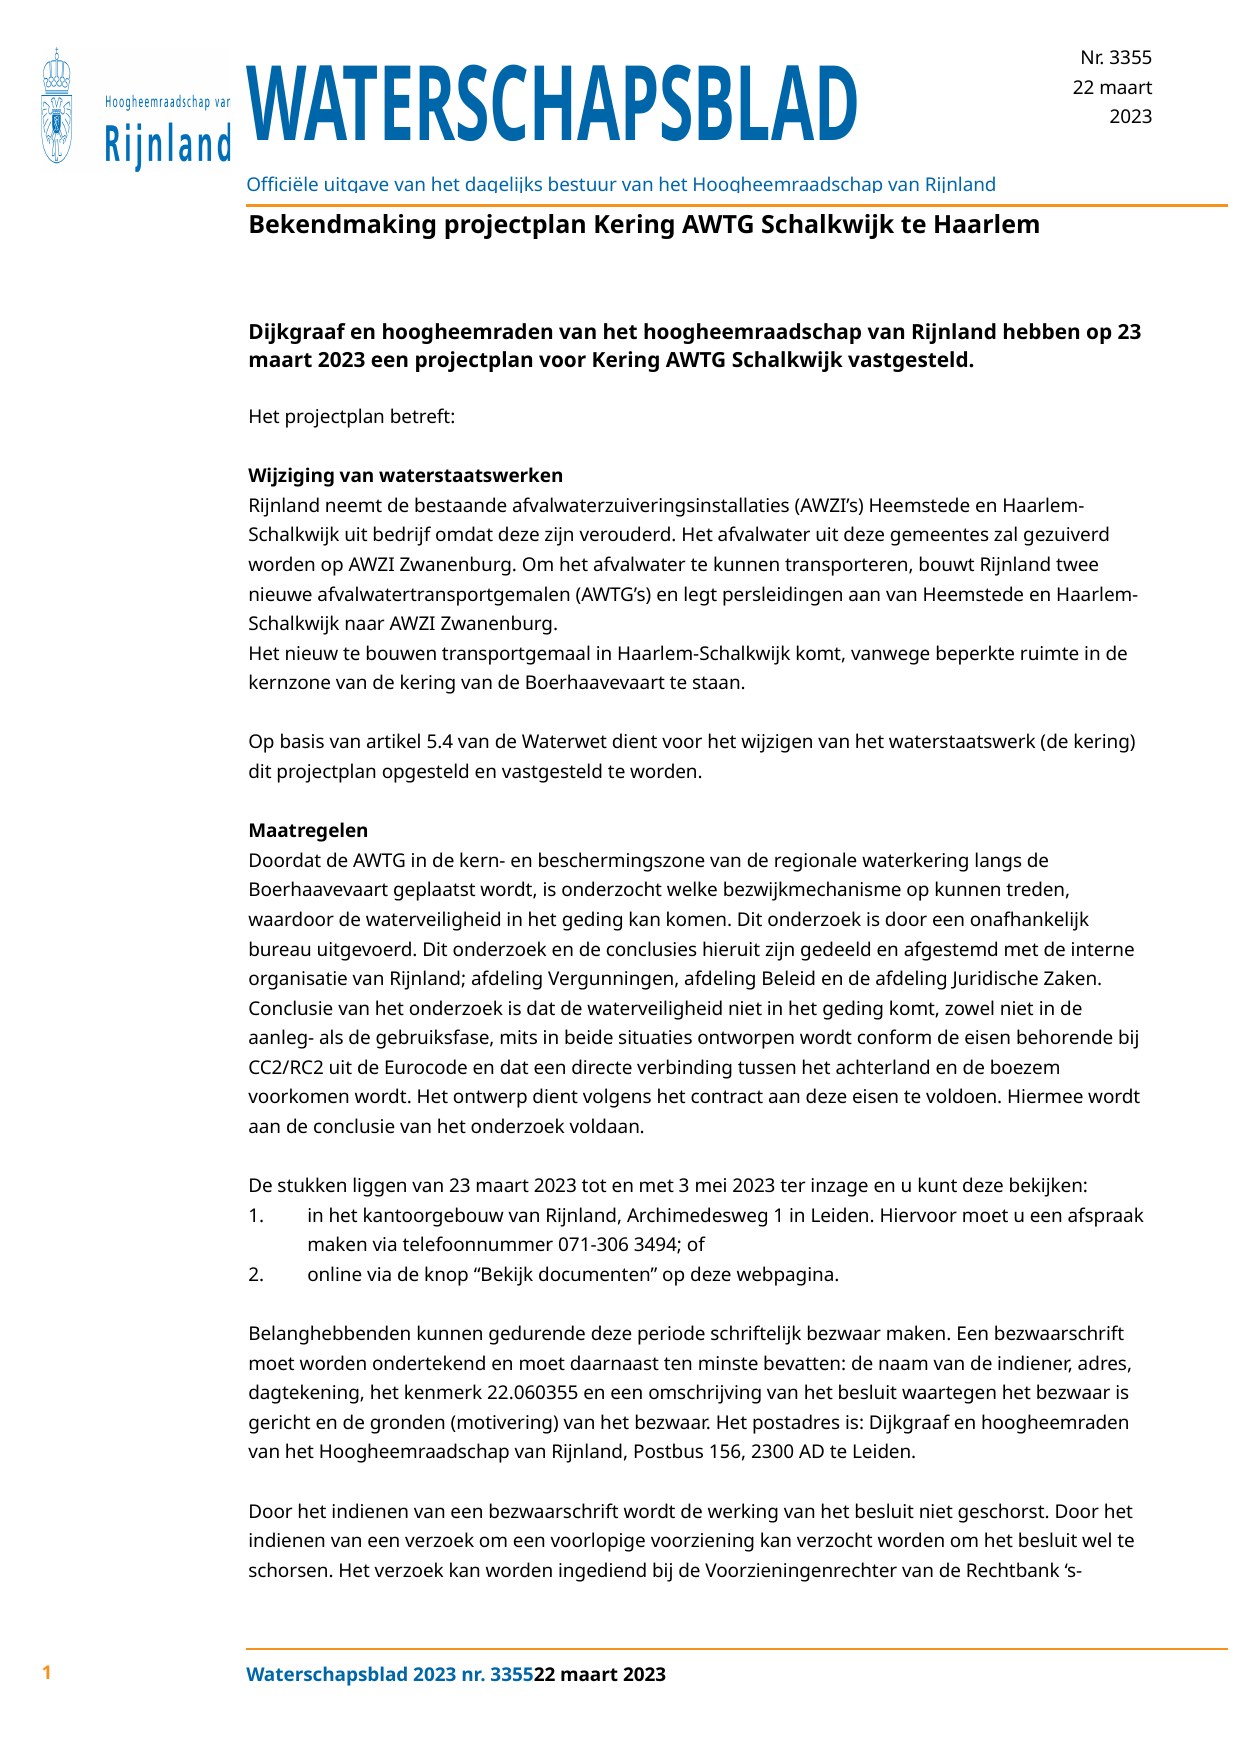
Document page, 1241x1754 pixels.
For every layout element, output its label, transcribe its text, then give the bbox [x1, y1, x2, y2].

text Conclusie van het onderzoek is dat de waterveiligheid niet in het geding komt, zowel niet in de aanleg- als de gebruiksfase, mits in beide situaties ontworpen wordt conform de eisen behorende bij CC2/RC2 uit de Eurocode en dat een directe verbinding tussen het achterland en de boezem voorkomen wordt. Het ontwerp dient volgens het contract aan deze eisen te voldoen. Hiermee wordt aan de conclusie van het onderzoek voldaan. [248, 995, 1152, 1139]
list in het kantoorgebouw van Rijnland, Archimedesweg 1 in Leiden. Hiervoor moet u een afspraak maken via telefoonnummer 071-306 3494; of [248, 1202, 1152, 1257]
text Het projectplan betreft: [248, 403, 1152, 429]
text Het nieuw te bouwen transportgemaal in Haarlem-Schalkwijk komt, vanwege beperkte ruimte in de kernzone van de kering van de Boerhaavevaart te staan. [248, 640, 1152, 695]
text Wijziging van waterstaatswerken [248, 462, 1152, 488]
text Op basis van artikel 5.4 van de Waterwet dient voor het wijzigen van het waterstaatswerk (de kering) dit projectplan opgesteld en vastgesteld te worden. [248, 729, 1152, 784]
text Maatregelen [248, 817, 1152, 843]
text Belanghebbenden kunnen gedurende deze periode schriftelijk bezwaar maken. Een bezwaarschrift moet worden ondertekend en moet daarnaast ten minste bevatten: de naam van de indiener, adres, dagtekening, het kenmerk 22.060355 en een omschrijving van het besluit waartegen het bezwaar is gericht en de gronden (motivering) van het bezwaar. Het postadres is: Dijkgraaf en hoogheemraden van het Hoogheemraadschap van Rijnland, Postbus 156, 2300 AD te Leiden. [248, 1320, 1152, 1464]
text Dijkgraaf en hoogheemraden van het hoogheemraadschap van Rijnland hebben op 23 maart 2023 een projectplan voor Kering AWTG Schalkwijk vastgesteld. [248, 317, 1152, 374]
list online via de knop “Bekijk documenten” op deze webpagina. [248, 1261, 1152, 1287]
text Doordat de AWTG in de kern- en beschermingszone van de regionale waterkering langs de Boerhaavevaart geplaatst wordt, is onderzocht welke bezwijkmechanisme op kunnen treden, waardoor de waterveiligheid in het geding kan komen. Dit onderzoek is door een onafhankelijk bureau uitgevoerd. Dit onderzoek en de conclusies hieruit zijn gedeeld en afgestemd met de interne organisatie van Rijnland; afdeling Vergunningen, afdeling Beleid en de afdeling Juridische Zaken. [248, 847, 1152, 991]
picture [41, 47, 231, 172]
text Bekendmaking projectplan Kering AWTG Schalkwijk te Haarlem [248, 207, 1152, 241]
text De stukken liggen van 23 maart 2023 tot en met 3 mei 2023 ter inzage en u kunt deze bekijken: [248, 1172, 1152, 1198]
text Door het indienen van een bezwaarschrift wordt de werking van het besluit niet geschorst. Door het indienen van een verzoek om een voorlopige voorziening kan verzocht worden om het besluit wel te schorsen. Het verzoek kan worden ingediend bij de Voorzieningenrechter van de Rechtbank ‘s- [248, 1498, 1152, 1583]
text Rijnland neemt de bestaande afvalwaterzuiveringsinstallaties (AWZI’s) Heemstede en Haarlem-Schalkwijk uit bedrijf omdat deze zijn verouderd. Het afvalwater uit deze gemeentes zal gezuiverd worden op AWZI Zwanenburg. Om het afvalwater te kunnen transporteren, bouwt Rijnland twee nieuwe afvalwatertransportgemalen (AWTG’s) en legt persleidingen aan van Heemstede en Haarlem-Schalkwijk naar AWZI Zwanenburg. [248, 492, 1152, 636]
